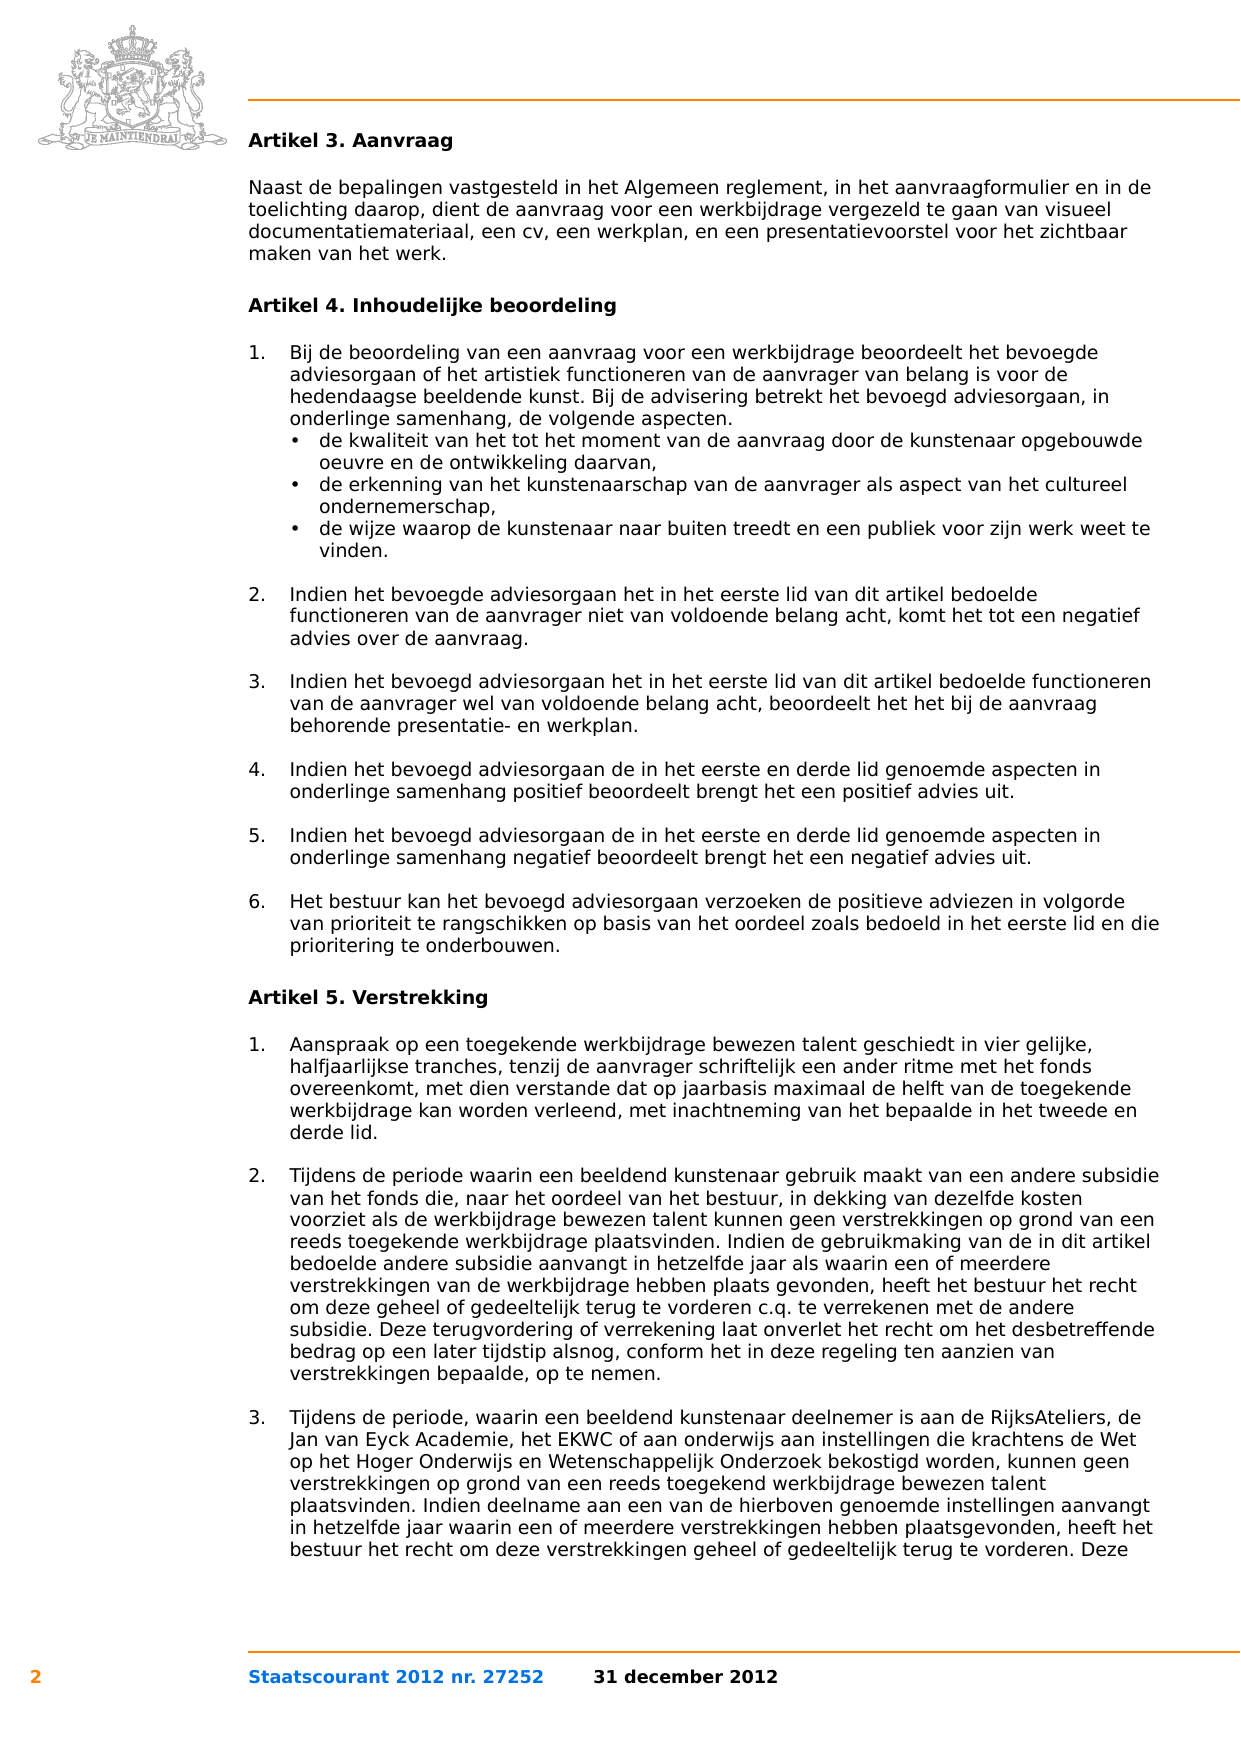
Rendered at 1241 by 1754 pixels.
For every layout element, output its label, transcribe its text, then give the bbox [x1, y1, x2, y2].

text Naast de bepalingen vastgesteld in het Algemeen reglement, in het aanvraagformulier en in de toelichting daarop, dient de aanvraag voor een werkbijdrage vergezeld te gaan van visueel documentatiemateriaal, een cv, een werkplan, en een presentatievoorstel voor het zichtbaar maken van het werk. [248, 177, 1163, 265]
text 1. Aanspraak op een toegekende werkbijdrage bewezen talent geschiedt in vier gelijke, halfjaarlijkse tranches, tenzij de aanvrager schriftelijk een ander ritme met het fonds overeenkomt, met dien verstande dat op jaarbasis maximaal de helft van de toegekende werkbijdrage kan worden verleend, met inachtneming van het bepaalde in het tweede en derde lid. [248, 1034, 1163, 1143]
text 1. Bij de beoordeling van een aanvraag voor een werkbijdrage beoordeelt het bevoegde adviesorgaan of het artistiek functioneren van de aanvrager van belang is voor de hedendaagse beeldende kunst. Bij de advisering betrekt het bevoegd adviesorgaan, in onderlinge samenhang, de volgende aspecten. [248, 342, 1163, 430]
text 3. Tijdens de periode, waarin een beeldend kunstenaar deelnemer is aan de RijksAteliers, de Jan van Eyck Academie, het EKWC of aan onderwijs aan instellingen die krachtens de Wet op het Hoger Onderwijs en Wetenschappelijk Onderzoek bekostigd worden, kunnen geen verstrekkingen op grond van een reeds toegekend werkbijdrage bewezen talent plaatsvinden. Indien deelname aan een van de hierboven genoemde instellingen aanvangt in hetzelfde jaar waarin een of meerdere verstrekkingen hebben plaatsgevonden, heeft het bestuur het recht om deze verstrekkingen geheel of gedeeltelijk terug te vorderen. Deze [248, 1407, 1163, 1561]
text • de wijze waarop de kunstenaar naar buiten treedt en een publiek voor zijn werk weet te vinden. [289, 518, 1163, 562]
text 4. Indien het bevoegd adviesorgaan de in het eerste en derde lid genoemde aspecten in onderlinge samenhang positief beoordeelt brengt het een positief advies uit. [248, 759, 1163, 803]
text • de kwaliteit van het tot het moment van de aanvraag door de kunstenaar opgebouwde oeuvre en de ontwikkeling daarvan, [289, 430, 1163, 474]
text 5. Indien het bevoegd adviesorgaan de in het eerste en derde lid genoemde aspecten in onderlinge samenhang negatief beoordeelt brengt het een negatief advies uit. [248, 825, 1163, 869]
text 2. Tijdens de periode waarin een beeldend kunstenaar gebruik maakt van een andere subsidie van het fonds die, naar het oordeel van het bestuur, in dekking van dezelfde kosten voorziet als de werkbijdrage bewezen talent kunnen geen verstrekkingen op grond van een reeds toegekende werkbijdrage plaatsvinden. Indien de gebruikmaking van de in dit artikel bedoelde andere subsidie aanvangt in hetzelfde jaar als waarin een of meerdere verstrekkingen van de werkbijdrage hebben plaats gevonden, heeft het bestuur het recht om deze geheel of gedeeltelijk terug te vorderen c.q. te verrekenen met de andere subsidie. Deze terugvordering of verrekening laat onverlet het recht om het desbetreffende bedrag op een later tijdstip alsnog, conform het in deze regeling ten aanzien van verstrekkingen bepaalde, op te nemen. [248, 1165, 1163, 1385]
text • de erkenning van het kunstenaarschap van de aanvrager als aspect van het cultureel ondernemerschap, [289, 474, 1163, 518]
subtitle Artikel 4. Inhoudelijke beoordeling [248, 295, 1163, 317]
text 3. Indien het bevoegd adviesorgaan het in het eerste lid van dit artikel bedoelde functioneren van de aanvrager wel van voldoende belang acht, beoordeelt het het bij de aanvraag behorende presentatie- en werkplan. [248, 671, 1163, 737]
subtitle Artikel 3. Aanvraag [248, 130, 1163, 152]
picture [38, 25, 227, 150]
text 6. Het bestuur kan het bevoegd adviesorgaan verzoeken de positieve adviezen in volgorde van prioriteit te rangschikken op basis van het oordeel zoals bedoeld in het eerste lid en die prioritering te onderbouwen. [248, 891, 1163, 957]
subtitle Artikel 5. Verstrekking [248, 987, 1163, 1009]
text 2. Indien het bevoegde adviesorgaan het in het eerste lid van dit artikel bedoelde functioneren van de aanvrager niet van voldoende belang acht, komt het tot een negatief advies over de aanvraag. [248, 583, 1163, 649]
